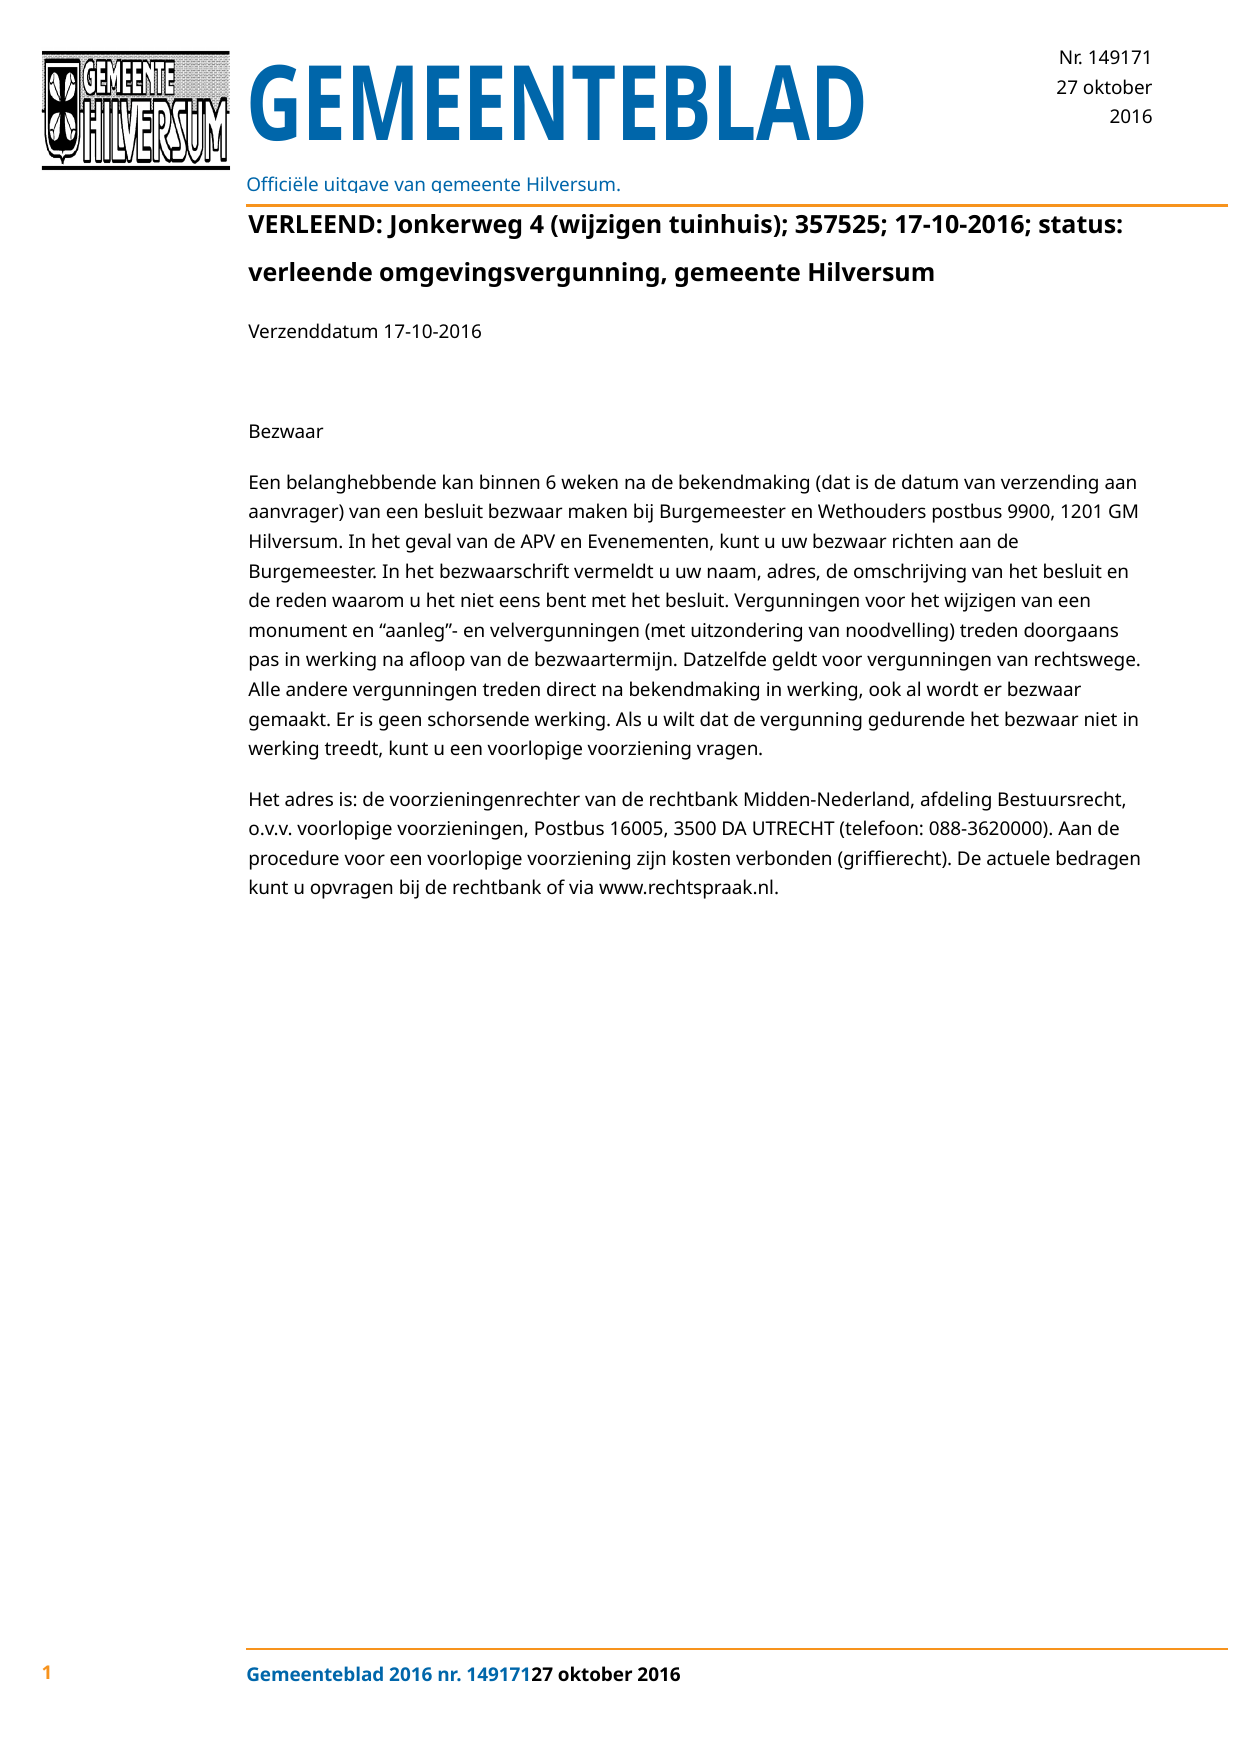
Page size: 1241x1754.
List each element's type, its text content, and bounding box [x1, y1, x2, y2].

text Bezwaar [248, 419, 1152, 444]
text Een belanghebbende kan binnen 6 weken na de bekendmaking (dat is de datum van verzending aan aanvrager) van een besluit bezwaar maken bij Burgemeester en Wethouders postbus 9900, 1201 GM Hilversum. In het geval van de APV en Evenementen, kunt u uw bezwaar richten aan de Burgemeester. In het bezwaarschrift vermeldt u uw naam, adres, de omschrijving van het besluit en de reden waarom u het niet eens bent met het besluit. Vergunningen voor het wijzigen van een monument en “aanleg”- en velvergunningen (met uitzondering van noodvelling) treden doorgaans pas in werking na afloop van de bezwaartermijn. Datzelfde geldt voor vergunningen van rechtswege. Alle andere vergunningen treden direct na bekendmaking in werking, ook al wordt er bezwaar gemaakt. Er is geen schorsende werking. Als u wilt dat de vergunning gedurende het bezwaar niet in werking treedt, kunt u een voorlopige voorziening vragen. [248, 469, 1152, 761]
picture [41, 47, 231, 172]
text Verzenddatum 17-10-2016 [248, 318, 1152, 344]
text Het adres is: de voorzieningenrechter van de rechtbank Midden-Nederland, afdeling Bestuursrecht, o.v.v. voorlopige voorzieningen, Postbus 16005, 3500 DA UTRECHT (telefoon: 088-3620000). Aan de procedure voor een voorlopige voorziening zijn kosten verbonden (griffierecht). De actuele bedragen kunt u opvragen bij de rechtbank of via www.rechtspraak.nl. [248, 786, 1152, 900]
text VERLEEND: Jonkerweg 4 (wijzigen tuinhuis); 357525; 17-10-2016; status: verleende omgevingsvergunning, gemeente Hilversum [248, 207, 1152, 288]
